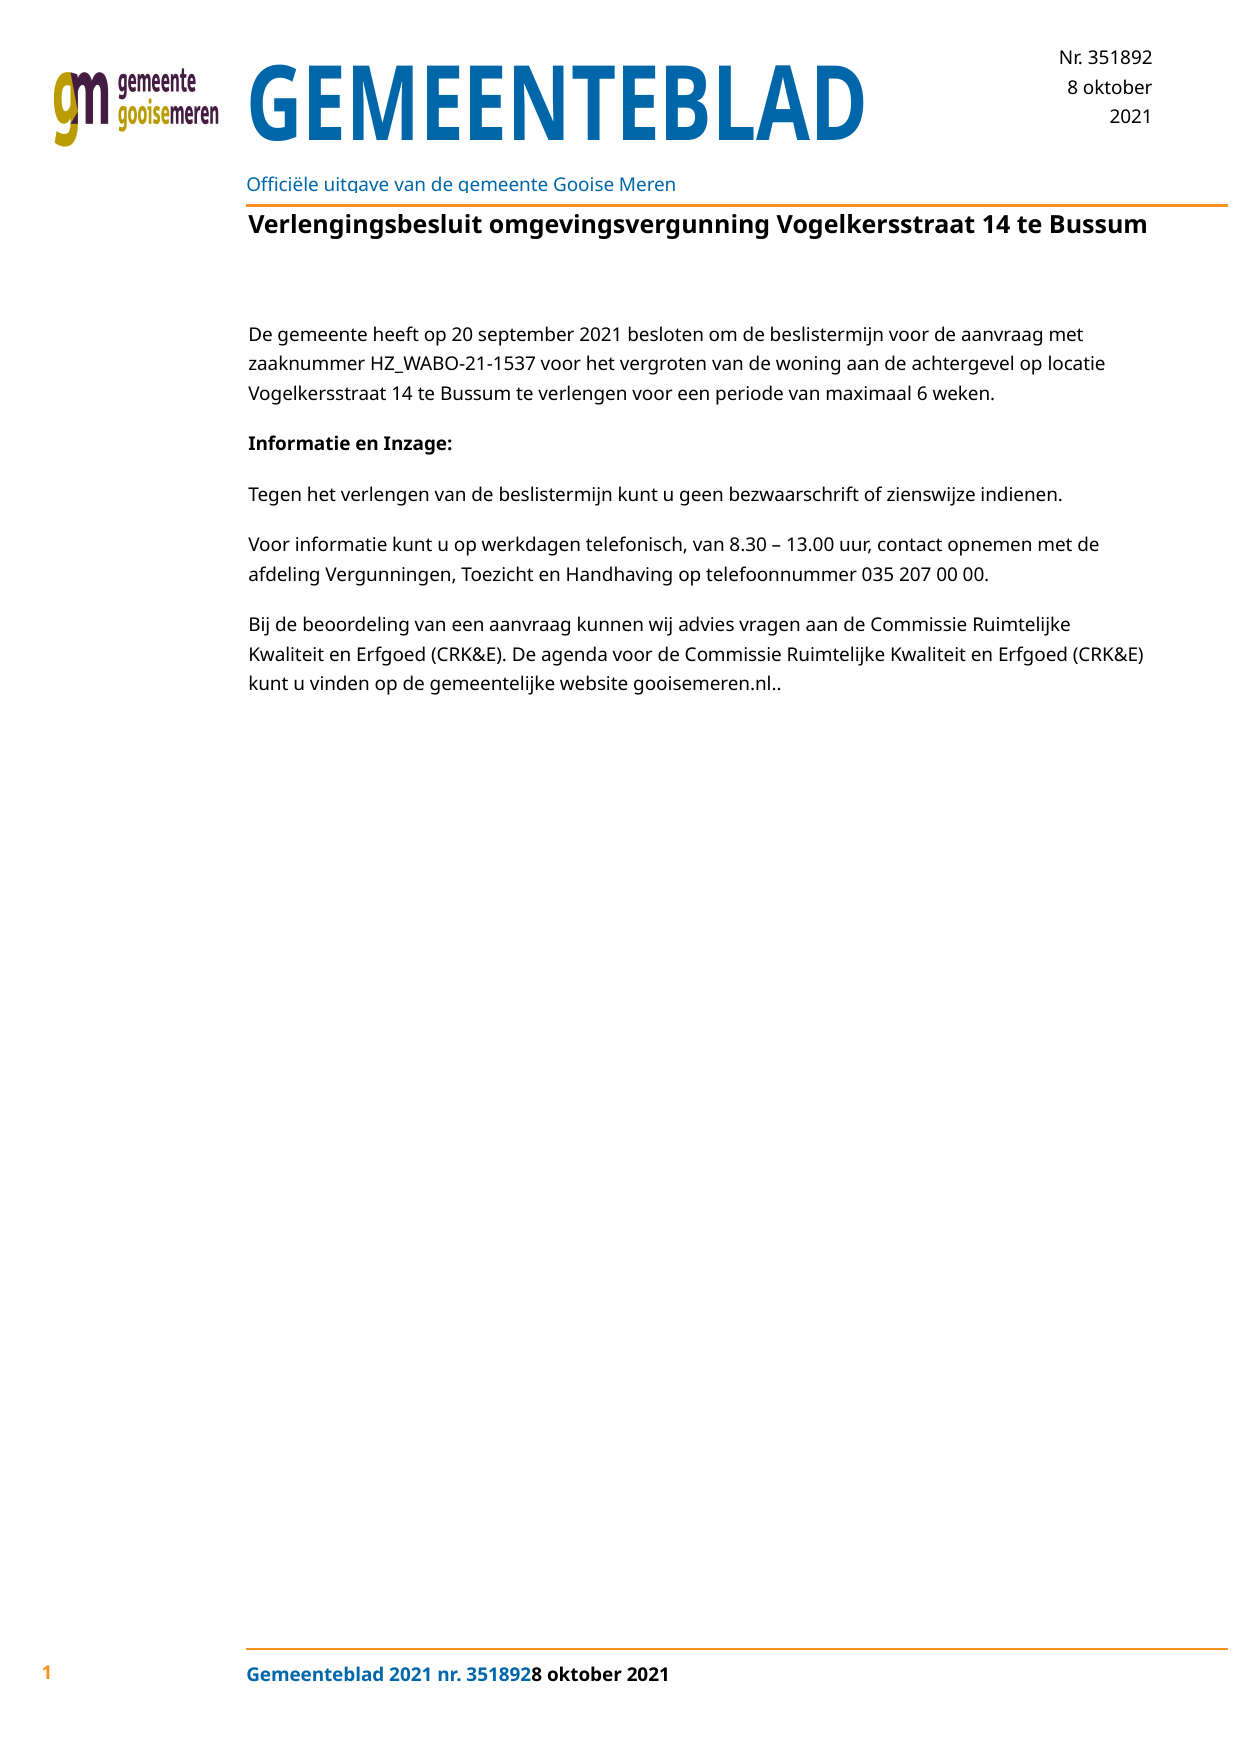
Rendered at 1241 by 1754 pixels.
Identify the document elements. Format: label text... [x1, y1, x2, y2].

text Bij de beoordeling van een aanvraag kunnen wij advies vragen aan de Commissie Ruimtelijke Kwaliteit en Erfgoed (CRK&E). De agenda voor de Commissie Ruimtelijke Kwaliteit en Erfgoed (CRK&E) kunt u vinden op de gemeentelijke website gooisemeren.nl.. [248, 611, 1152, 696]
text De gemeente heeft op 20 september 2021 besloten om de beslistermijn voor de aanvraag met zaaknummer HZ_WABO-21-1537 voor het vergroten van de woning aan de achtergevel op locatie Vogelkersstraat 14 te Bussum te verlengen voor een periode van maximaal 6 weken. [248, 321, 1152, 406]
text Tegen het verlengen van de beslistermijn kunt u geen bezwaarschrift of zienswijze indienen. [248, 481, 1152, 506]
text Informatie en Inzage: [248, 430, 1152, 456]
text Verlengingsbesluit omgevingsvergunning Vogelkersstraat 14 te Bussum [248, 207, 1152, 241]
picture [41, 47, 231, 172]
text Voor informatie kunt u op werkdagen telefonisch, van 8.30 – 13.00 uur, contact opnemen met de afdeling Vergunningen, Toezicht en Handhaving op telefoonnummer 035 207 00 00. [248, 531, 1152, 586]
